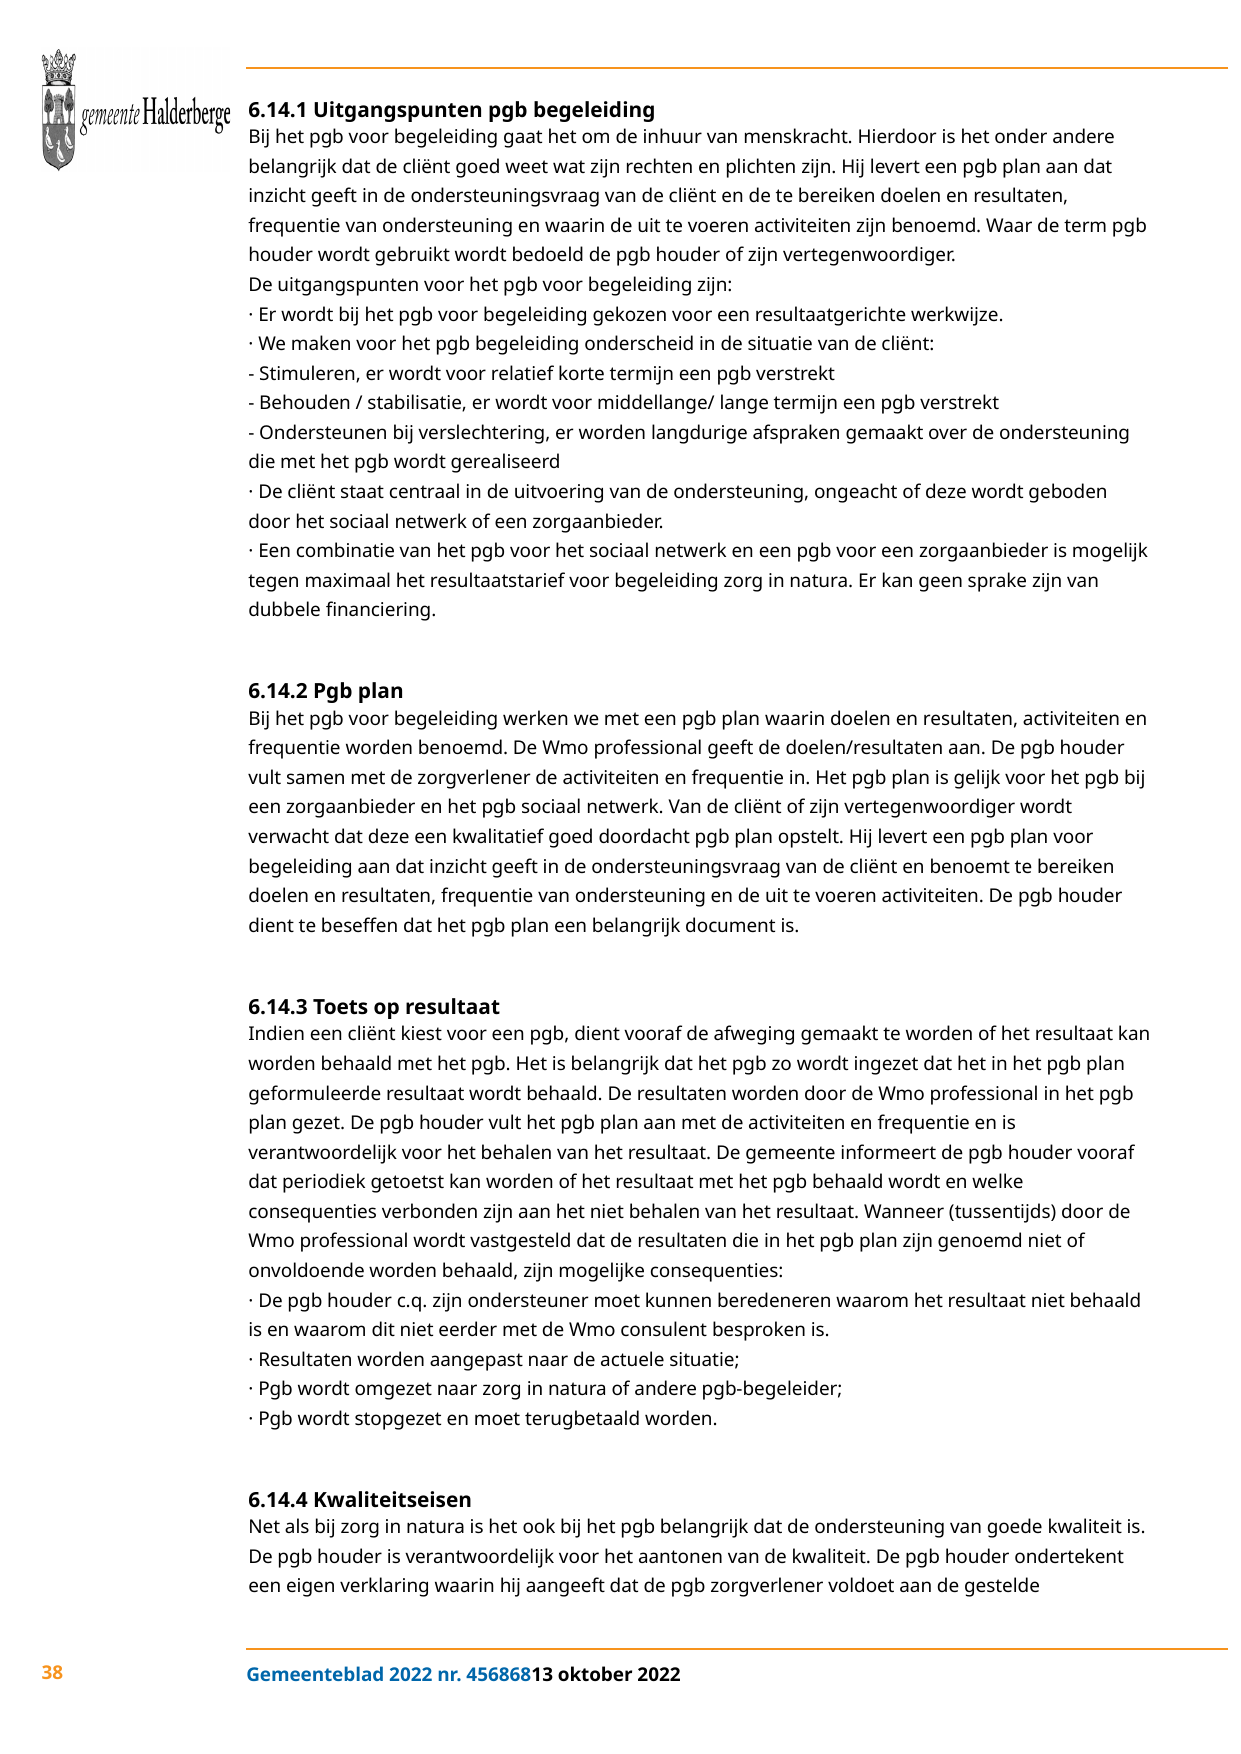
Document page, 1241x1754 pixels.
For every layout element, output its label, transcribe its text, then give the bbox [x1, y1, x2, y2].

text · Resultaten worden aangepast naar de actuele situatie; [248, 1346, 1152, 1372]
text 6.14.4 Kwaliteitseisen [248, 1485, 1152, 1513]
text Bij het pgb voor begeleiding werken we met een pgb plan waarin doelen en resultaten, activiteiten en frequentie worden benoemd. De Wmo professional geeft de doelen/resultaten aan. De pgb houder vult samen met de zorgverlener de activiteiten en frequentie in. Het pgb plan is gelijk voor het pgb bij een zorgaanbieder en het pgb sociaal netwerk. Van de cliënt of zijn vertegenwoordiger wordt verwacht dat deze een kwalitatief goed doordacht pgb plan opstelt. Hij levert een pgb plan voor begeleiding aan dat inzicht geeft in de ondersteuningsvraag van de cliënt en benoemt te bereiken doelen en resultaten, frequentie van ondersteuning en de uit te voeren activiteiten. De pgb houder dient te beseffen dat het pgb plan een belangrijk document is. [248, 705, 1152, 938]
text · De cliënt staat centraal in de uitvoering van de ondersteuning, ongeacht of deze wordt geboden door het sociaal netwerk of een zorgaanbieder. [248, 478, 1152, 533]
text 6.14.1 Uitgangspunten pgb begeleiding [248, 95, 1152, 123]
text - Behouden / stabilisatie, er wordt voor middellange/ lange termijn een pgb verstrekt [248, 389, 1152, 415]
text Indien een cliënt kiest voor een pgb, dient vooraf de afweging gemaakt te worden of het resultaat kan worden behaald met het pgb. Het is belangrijk dat het pgb zo wordt ingezet dat het in het pgb plan geformuleerde resultaat wordt behaald. De resultaten worden door de Wmo professional in het pgb plan gezet. De pgb houder vult het pgb plan aan met de activiteiten en frequentie en is verantwoordelijk voor het behalen van het resultaat. De gemeente informeert de pgb houder vooraf dat periodiek getoetst kan worden of het resultaat met het pgb behaald wordt en welke consequenties verbonden zijn aan het niet behalen van het resultaat. Wanneer (tussentijds) door de Wmo professional wordt vastgesteld dat de resultaten die in het pgb plan zijn genoemd niet of onvoldoende worden behaald, zijn mogelijke consequenties: [248, 1021, 1152, 1283]
text De uitgangspunten voor het pgb voor begeleiding zijn: [248, 271, 1152, 297]
text · Er wordt bij het pgb voor begeleiding gekozen voor een resultaatgerichte werkwijze. [248, 301, 1152, 326]
text - Stimuleren, er wordt voor relatief korte termijn een pgb verstrekt [248, 360, 1152, 386]
text · We maken voor het pgb begeleiding onderscheid in de situatie van de cliënt: [248, 330, 1152, 356]
text - Ondersteunen bij verslechtering, er worden langdurige afspraken gemaakt over de ondersteuning die met het pgb wordt gerealiseerd [248, 419, 1152, 474]
text · De pgb houder c.q. zijn ondersteuner moet kunnen beredeneren waarom het resultaat niet behaald is en waarom dit niet eerder met de Wmo consulent besproken is. [248, 1287, 1152, 1342]
text Net als bij zorg in natura is het ook bij het pgb belangrijk dat de ondersteuning van goede kwaliteit is. De pgb houder is verantwoordelijk voor het aantonen van de kwaliteit. De pgb houder ondertekent een eigen verklaring waarin hij aangeeft dat de pgb zorgverlener voldoet aan de gestelde [248, 1513, 1152, 1598]
text Bij het pgb voor begeleiding gaat het om de inhuur van menskracht. Hierdoor is het onder andere belangrijk dat de cliënt goed weet wat zijn rechten en plichten zijn. Hij levert een pgb plan aan dat inzicht geeft in de ondersteuningsvraag van de cliënt en de te bereiken doelen en resultaten, frequentie van ondersteuning en waarin de uit te voeren activiteiten zijn benoemd. Waar de term pgb houder wordt gebruikt wordt bedoeld de pgb houder of zijn vertegenwoordiger. [248, 123, 1152, 267]
text 6.14.3 Toets op resultaat [248, 992, 1152, 1021]
text · Een combinatie van het pgb voor het sociaal netwerk en een pgb voor een zorgaanbieder is mogelijk tegen maximaal het resultaatstarief voor begeleiding zorg in natura. Er kan geen sprake zijn van dubbele financiering. [248, 537, 1152, 622]
text · Pgb wordt stopgezet en moet terugbetaald worden. [248, 1405, 1152, 1431]
text 6.14.2 Pgb plan [248, 677, 1152, 705]
picture [41, 47, 231, 172]
text · Pgb wordt omgezet naar zorg in natura of andere pgb-begeleider; [248, 1376, 1152, 1401]
